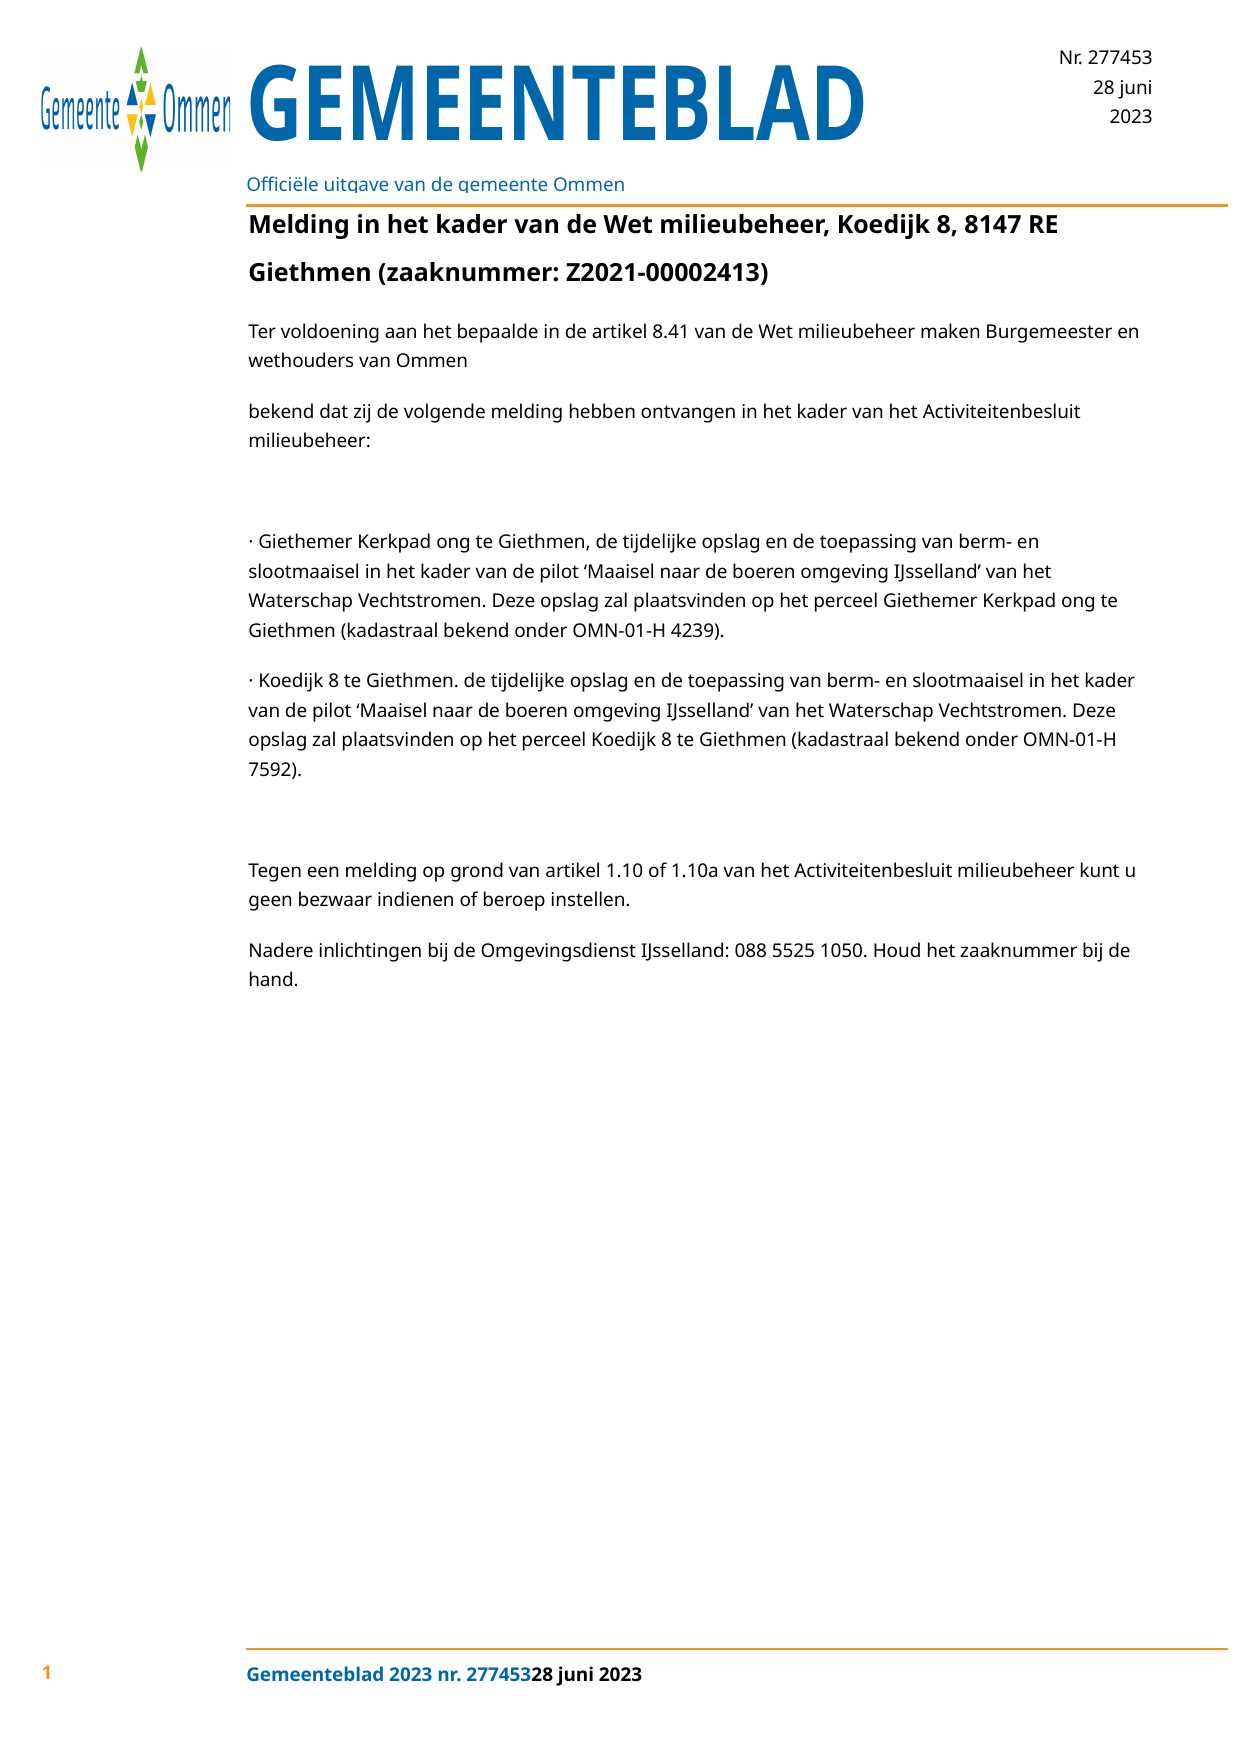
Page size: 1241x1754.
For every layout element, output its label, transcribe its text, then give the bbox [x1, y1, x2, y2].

text Melding in het kader van de Wet milieubeheer, Koedijk 8, 8147 RE Giethmen (zaaknummer: Z2021-00002413) [248, 207, 1152, 288]
text Tegen een melding op grond van artikel 1.10 of 1.10a van het Activiteitenbesluit milieubeheer kunt u geen bezwaar indienen of beroep instellen. [248, 857, 1152, 912]
text · Koedijk 8 te Giethmen. de tijdelijke opslag en de toepassing van berm- en slootmaaisel in het kader van de pilot ‘Maaisel naar de boeren omgeving IJsselland’ van het Waterschap Vechtstromen. Deze opslag zal plaatsvinden op het perceel Koedijk 8 te Giethmen (kadastraal bekend onder OMN-01-H 7592). [248, 667, 1152, 782]
picture [41, 47, 231, 172]
text bekend dat zij de volgende melding hebben ontvangen in het kader van het Activiteitenbesluit milieubeheer: [248, 398, 1152, 453]
text Ter voldoening aan het bepaalde in de artikel 8.41 van de Wet milieubeheer maken Burgemeester en wethouders van Ommen [248, 318, 1152, 373]
text Nadere inlichtingen bij de Omgevingsdienst IJsselland: 088 5525 1050. Houd het zaaknummer bij de hand. [248, 937, 1152, 992]
text · Giethemer Kerkpad ong te Giethmen, de tijdelijke opslag en de toepassing van berm- en slootmaaisel in het kader van de pilot ‘Maaisel naar de boeren omgeving IJsselland’ van het Waterschap Vechtstromen. Deze opslag zal plaatsvinden op het perceel Giethemer Kerkpad ong te Giethmen (kadastraal bekend onder OMN-01-H 4239). [248, 528, 1152, 643]
